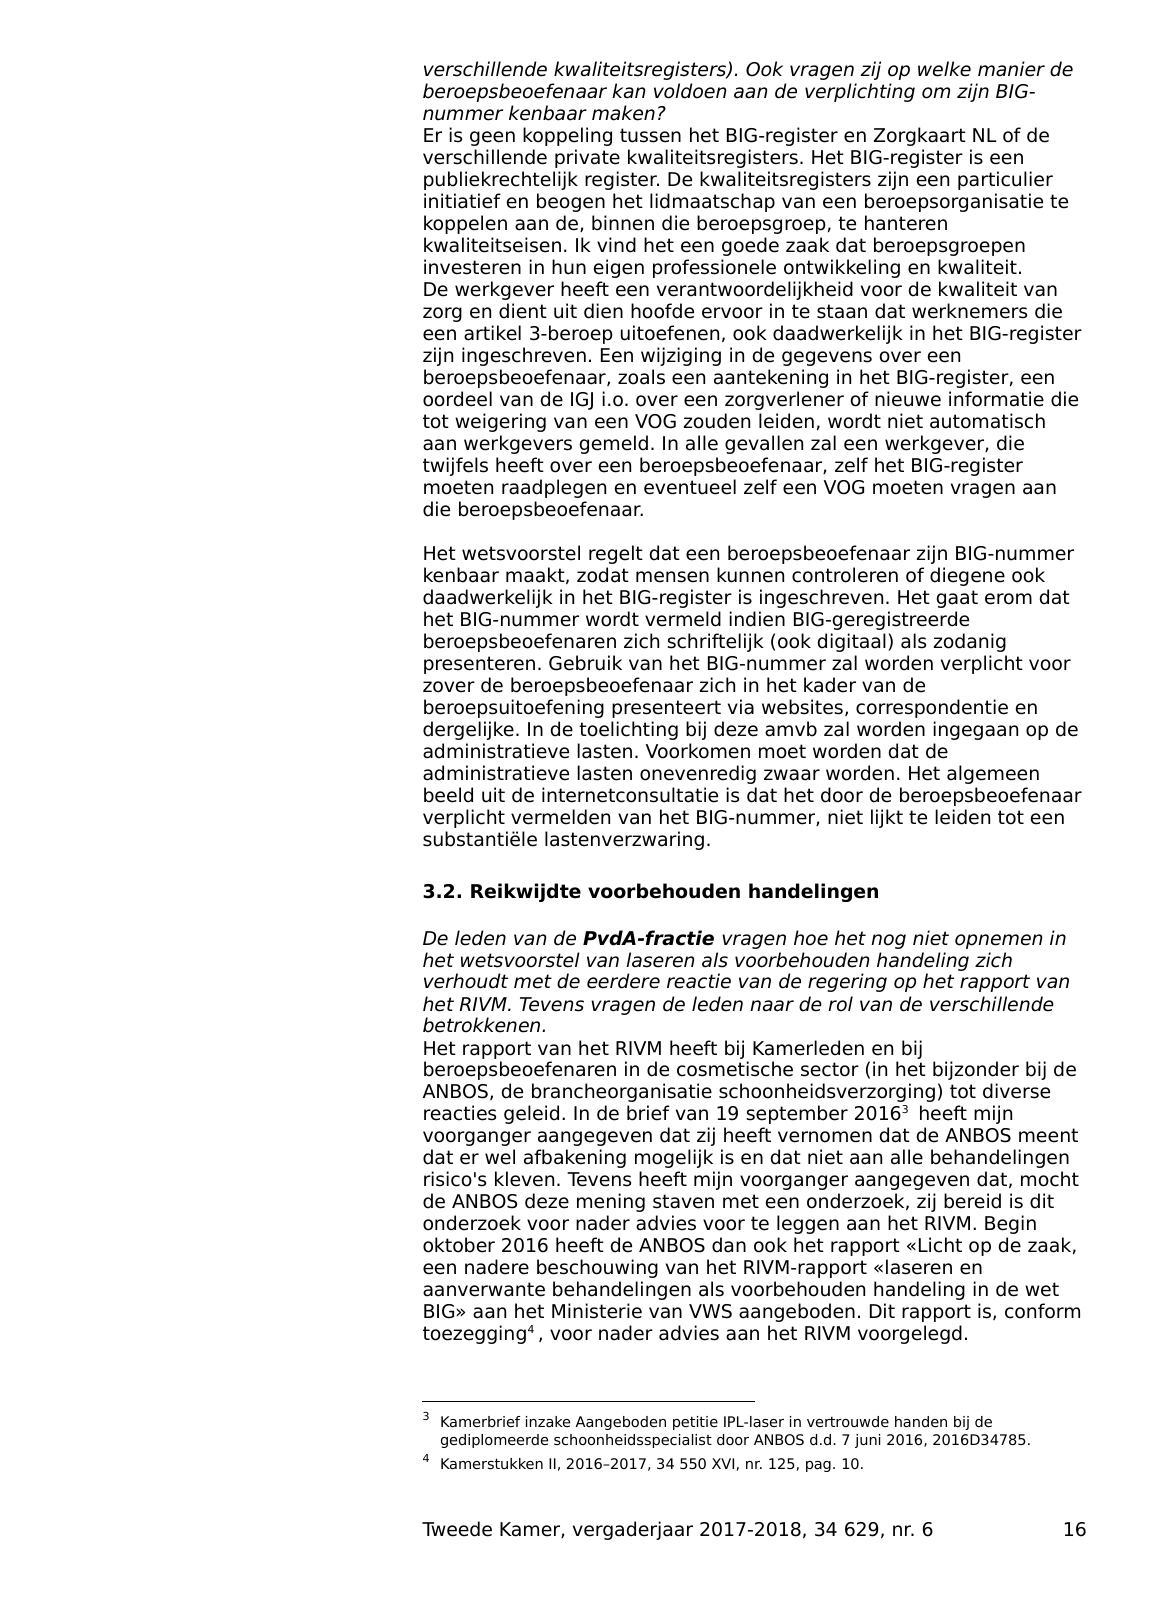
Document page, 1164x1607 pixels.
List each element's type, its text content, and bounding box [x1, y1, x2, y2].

text De werkgever heeft een verantwoordelijkheid voor de kwaliteit van zorg en dient uit dien hoofde ervoor in te staan dat werknemers die een artikel 3-beroep uitoefenen, ook daadwerkelijk in het BIG-register zijn ingeschreven. Een wijziging in de gegevens over een beroepsbeoefenaar, zoals een aantekening in het BIG-register, een oordeel van de IGJ i.o. over een zorgverlener of nieuwe informatie die tot weigering van een VOG zouden leiden, wordt niet automatisch aan werkgevers gemeld. In alle gevallen zal een werkgever, die twijfels heeft over een beroepsbeoefenaar, zelf het BIG-register moeten raadplegen en eventueel zelf een VOG moeten vragen aan die beroepsbeoefenaar. [422, 279, 1087, 521]
text verschillende kwaliteitsregisters). Ook vragen zij op welke manier de beroepsbeoefenaar kan voldoen aan de verplichting om zijn BIG-nummer kenbaar maken? [422, 59, 1087, 125]
text Er is geen koppeling tussen het BIG-register en Zorgkaart NL of de verschillende private kwaliteitsregisters. Het BIG-register is een publiekrechtelijk register. De kwaliteitsregisters zijn een particulier initiatief en beogen het lidmaatschap van een beroepsorganisatie te koppelen aan de, binnen die beroepsgroep, te hanteren kwaliteitseisen. Ik vind het een goede zaak dat beroepsgroepen investeren in hun eigen professionele ontwikkeling en kwaliteit. [422, 125, 1087, 279]
text De leden van de PvdA-fractie vragen hoe het nog niet opnemen in het wetsvoorstel van laseren als voorbehouden handeling zich verhoudt met de eerdere reactie van de regering op het rapport van het RIVM. Tevens vragen de leden naar de rol van de verschillende betrokkenen. [422, 927, 1087, 1037]
text Het rapport van het RIVM heeft bij Kamerleden en bij beroepsbeoefenaren in de cosmetische sector (in het bijzonder bij de ANBOS, de brancheorganisatie schoonheidsverzorging) tot diverse reacties geleid. In de brief van 19 september 2016 heeft mijn voorganger aangegeven dat zij heeft vernomen dat de ANBOS meent dat er wel afbakening mogelijk is en dat niet aan alle behandelingen risico's kleven. Tevens heeft mijn voorganger aangegeven dat, mocht de ANBOS deze mening staven met een onderzoek, zij bereid is dit onderzoek voor nader advies voor te leggen aan het RIVM. Begin oktober 2016 heeft de ANBOS dan ook het rapport «Licht op de zaak, een nadere beschouwing van het RIVM-rapport «laseren en aanverwante behandelingen als voorbehouden handeling in de wet BIG» aan het Ministerie van VWS aangeboden. Dit rapport is, conform toezegging, voor nader advies aan het RIVM voorgelegd. [422, 1037, 1087, 1345]
text Het wetsvoorstel regelt dat een beroepsbeoefenaar zijn BIG-nummer kenbaar maakt, zodat mensen kunnen controleren of diegene ook daadwerkelijk in het BIG-register is ingeschreven. Het gaat erom dat het BIG-nummer wordt vermeld indien BIG-geregistreerde beroepsbeoefenaren zich schriftelijk (ook digitaal) als zodanig presenteren. Gebruik van het BIG-nummer zal worden verplicht voor zover de beroepsbeoefenaar zich in het kader van de beroepsuitoefening presenteert via websites, correspondentie en dergelijke. In de toelichting bij deze amvb zal worden ingegaan op de administratieve lasten. Voorkomen moet worden dat de administratieve lasten onevenredig zwaar worden. Het algemeen beeld uit de internetconsultatie is dat het door de beroepsbeoefenaar verplicht vermelden van het BIG-nummer, niet lijkt te leiden tot een substantiële lastenverzwaring. [422, 543, 1087, 851]
text Kamerbrief inzake Aangeboden petitie IPL-laser in vertrouwde handen bij de gediplomeerde schoonheidsspecialist door ANBOS d.d. 7 juni 2016, 2016D34785. [422, 1410, 1087, 1449]
text Kamerstukken II, 2016–2017, 34 550 XVI, nr. 125, pag. 10. [422, 1452, 1087, 1474]
subtitle 3.2. Reikwijdte voorbehouden handelingen [422, 881, 1087, 902]
